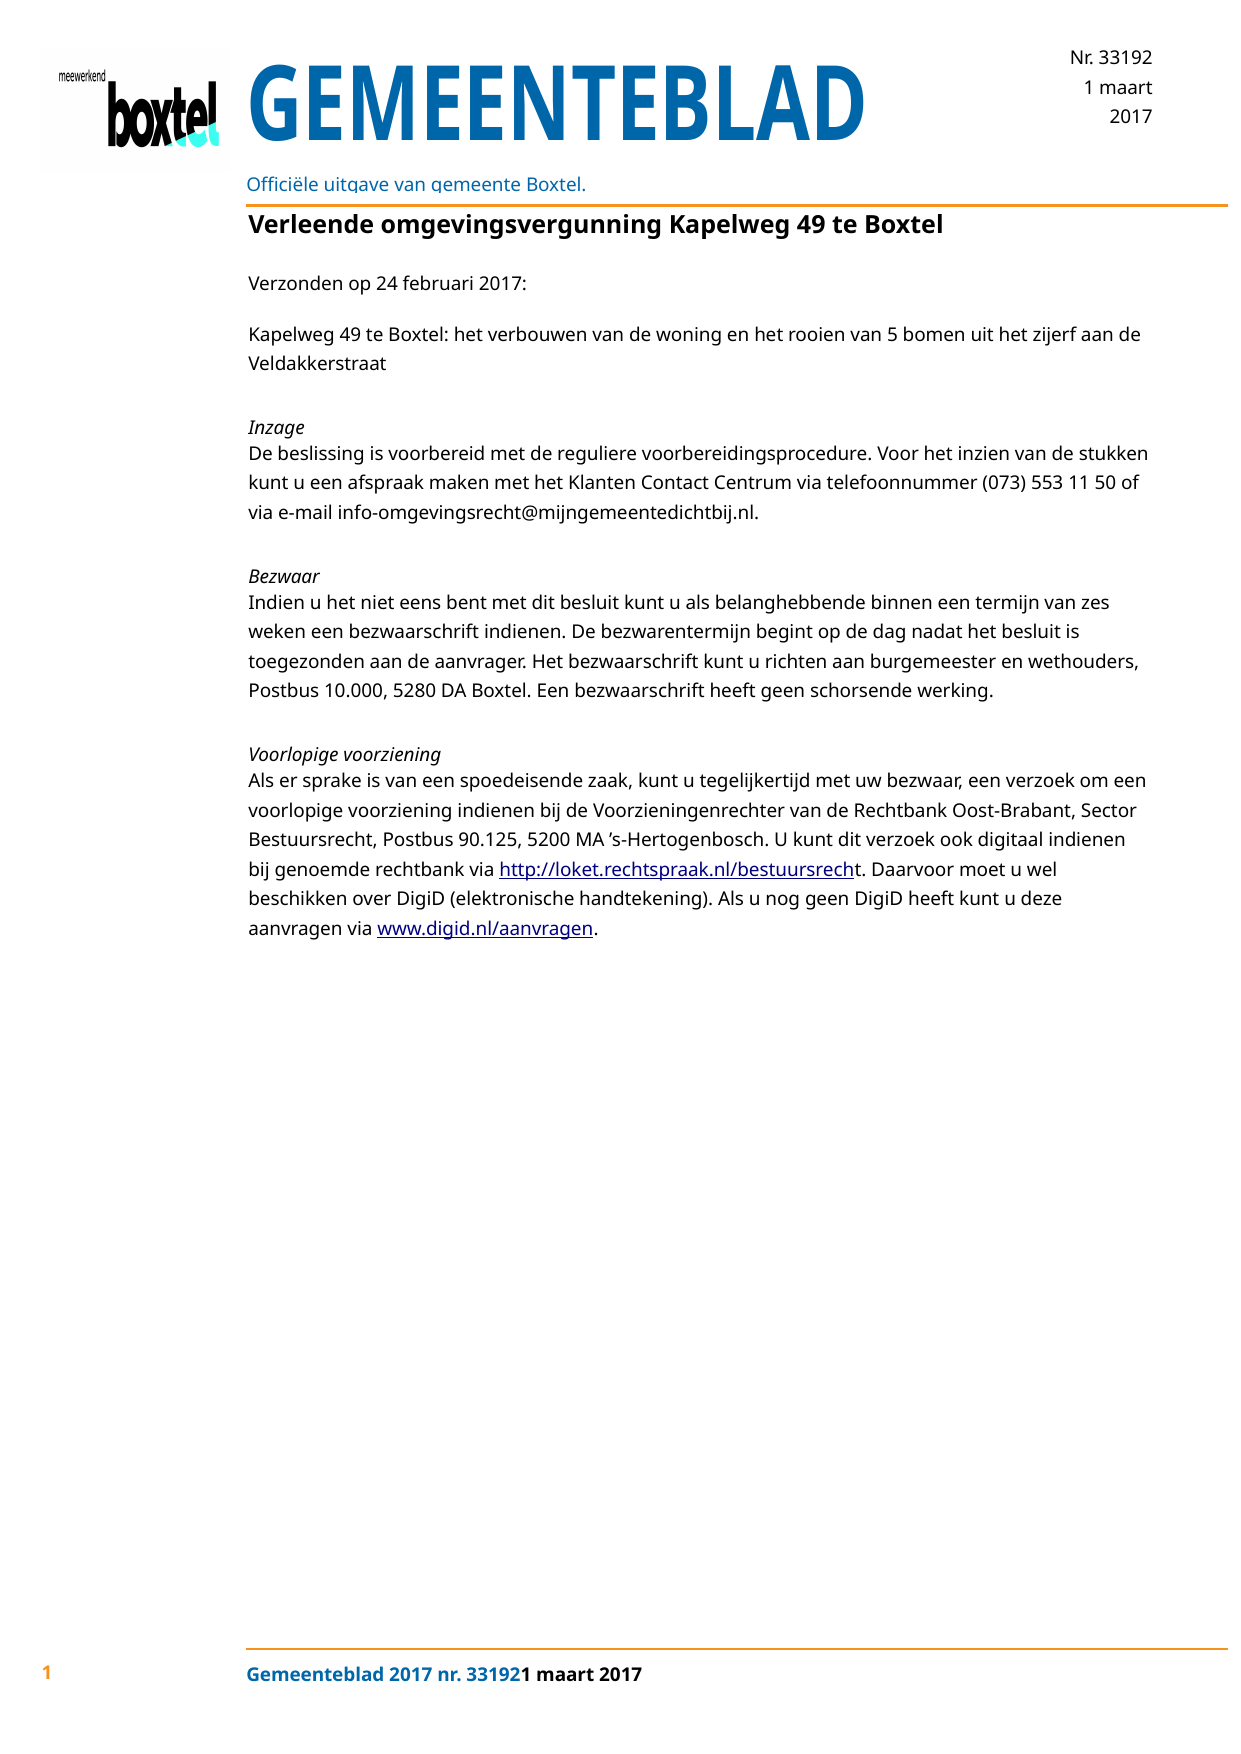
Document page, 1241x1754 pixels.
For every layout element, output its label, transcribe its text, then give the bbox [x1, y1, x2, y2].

text Verleende omgevingsvergunning Kapelweg 49 te Boxtel [248, 207, 1152, 241]
text Inzage [248, 414, 1152, 440]
text Indien u het niet eens bent met dit besluit kunt u als belanghebbende binnen een termijn van zes weken een bezwaarschrift indienen. De bezwarentermijn begint op de dag nadat het besluit is toegezonden aan de aanvrager. Het bezwaarschrift kunt u richten aan burgemeester en wethouders, Postbus 10.000, 5280 DA Boxtel. Een bezwaarschrift heeft geen schorsende werking. [248, 589, 1152, 703]
text Voorlopige voorziening [248, 742, 1152, 767]
text Verzonden op 24 februari 2017: [248, 270, 1152, 296]
text Als er sprake is van een spoedeisende zaak, kunt u tegelijkertijd met uw bezwaar, een verzoek om een voorlopige voorziening indienen bij de Voorzieningenrechter van de Rechtbank Oost-Brabant, Sector Bestuursrecht, Postbus 90.125, 5200 MA ’s-Hertogenbosch. U kunt dit verzoek ook digitaal indienen bij genoemde rechtbank via http://loket.rechtspraak.nl/bestuursrecht. Daarvoor moet u wel beschikken over DigiD (elektronische handtekening). Als u nog geen DigiD heeft kunt u deze aanvragen via www.digid.nl/aanvragen. [248, 767, 1152, 941]
text Kapelweg 49 te Boxtel: het verbouwen van de woning en het rooien van 5 bomen uit het zijerf aan de Veldakkerstraat [248, 321, 1152, 376]
text Bezwaar [248, 563, 1152, 589]
picture [41, 47, 231, 172]
text De beslissing is voorbereid met de reguliere voorbereidingsprocedure. Voor het inzien van de stukken kunt u een afspraak maken met het Klanten Contact Centrum via telefoonnummer (073) 553 11 50 of via e-mail info-omgevingsrecht@mijngemeentedichtbij.nl. [248, 440, 1152, 525]
